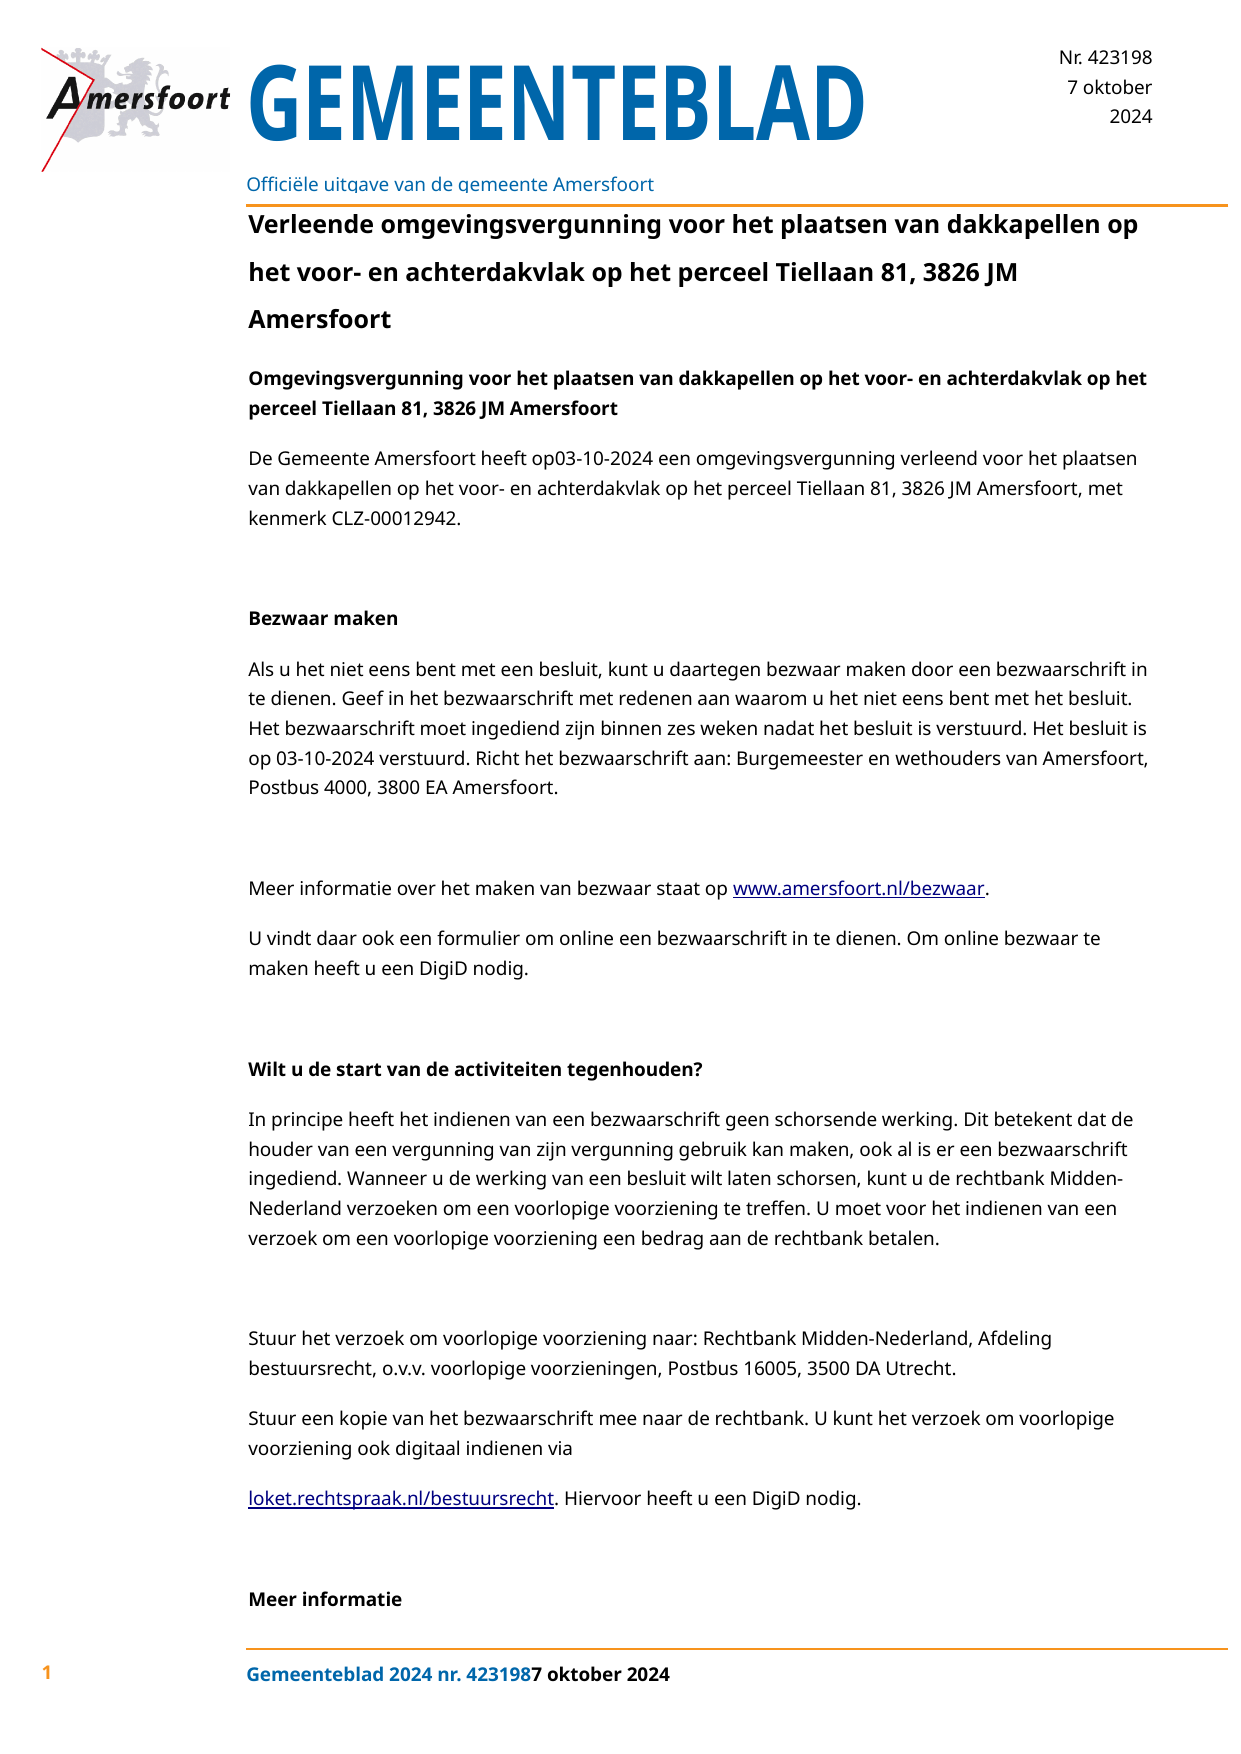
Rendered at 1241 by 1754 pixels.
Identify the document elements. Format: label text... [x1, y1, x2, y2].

text loket.rechtspraak.nl/bestuursrecht. Hiervoor heeft u een DigiD nodig. [248, 1486, 1152, 1511]
text In principe heeft het indienen van een bezwaarschrift geen schorsende werking. Dit betekent dat de houder van een vergunning van zijn vergunning gebruik kan maken, ook al is er een bezwaarschrift ingediend. Wanneer u de werking van een besluit wilt laten schorsen, kunt u de rechtbank Midden-Nederland verzoeken om een voorlopige voorziening te treffen. U moet voor het indienen van een verzoek om een voorlopige voorziening een bedrag aan de rechtbank betalen. [248, 1106, 1152, 1250]
text U vindt daar ook een formulier om online een bezwaarschrift in te dienen. Om online bezwaar te maken heeft u een DigiD nodig. [248, 926, 1152, 981]
text Verleende omgevingsvergunning voor het plaatsen van dakkapellen op het voor- en achterdakvlak op het perceel Tiellaan 81, 3826 JM Amersfoort [248, 207, 1152, 336]
text Stuur een kopie van het bezwaarschrift mee naar de rechtbank. U kunt het verzoek om voorlopige voorziening ook digitaal indienen via [248, 1406, 1152, 1461]
text Meer informatie over het maken van bezwaar staat op www.amersfoort.nl/bezwaar. [248, 875, 1152, 901]
text Meer informatie [248, 1586, 1152, 1612]
text De Gemeente Amersfoort heeft op03-10-2024 een omgevingsvergunning verleend voor het plaatsen van dakkapellen op het voor- en achterdakvlak op het perceel Tiellaan 81, 3826 JM Amersfoort, met kenmerk CLZ-00012942. [248, 446, 1152, 530]
text Als u het niet eens bent met een besluit, kunt u daartegen bezwaar maken door een bezwaarschrift in te dienen. Geef in het bezwaarschrift met redenen aan waarom u het niet eens bent met het besluit. Het bezwaarschrift moet ingediend zijn binnen zes weken nadat het besluit is verstuurd. Het besluit is op 03-10-2024 verstuurd. Richt het bezwaarschrift aan: Burgemeester en wethouders van Amersfoort, Postbus 4000, 3800 EA Amersfoort. [248, 656, 1152, 800]
text Stuur het verzoek om voorlopige voorziening naar: Rechtbank Midden-Nederland, Afdeling bestuursrecht, o.v.v. voorlopige voorzieningen, Postbus 16005, 3500 DA Utrecht. [248, 1326, 1152, 1381]
picture [41, 47, 231, 172]
text Wilt u de start van de activiteiten tegenhouden? [248, 1056, 1152, 1082]
text Bezwaar maken [248, 606, 1152, 631]
text Omgevingsvergunning voor het plaatsen van dakkapellen op het voor- en achterdakvlak op het perceel Tiellaan 81, 3826 JM Amersfoort [248, 366, 1152, 421]
